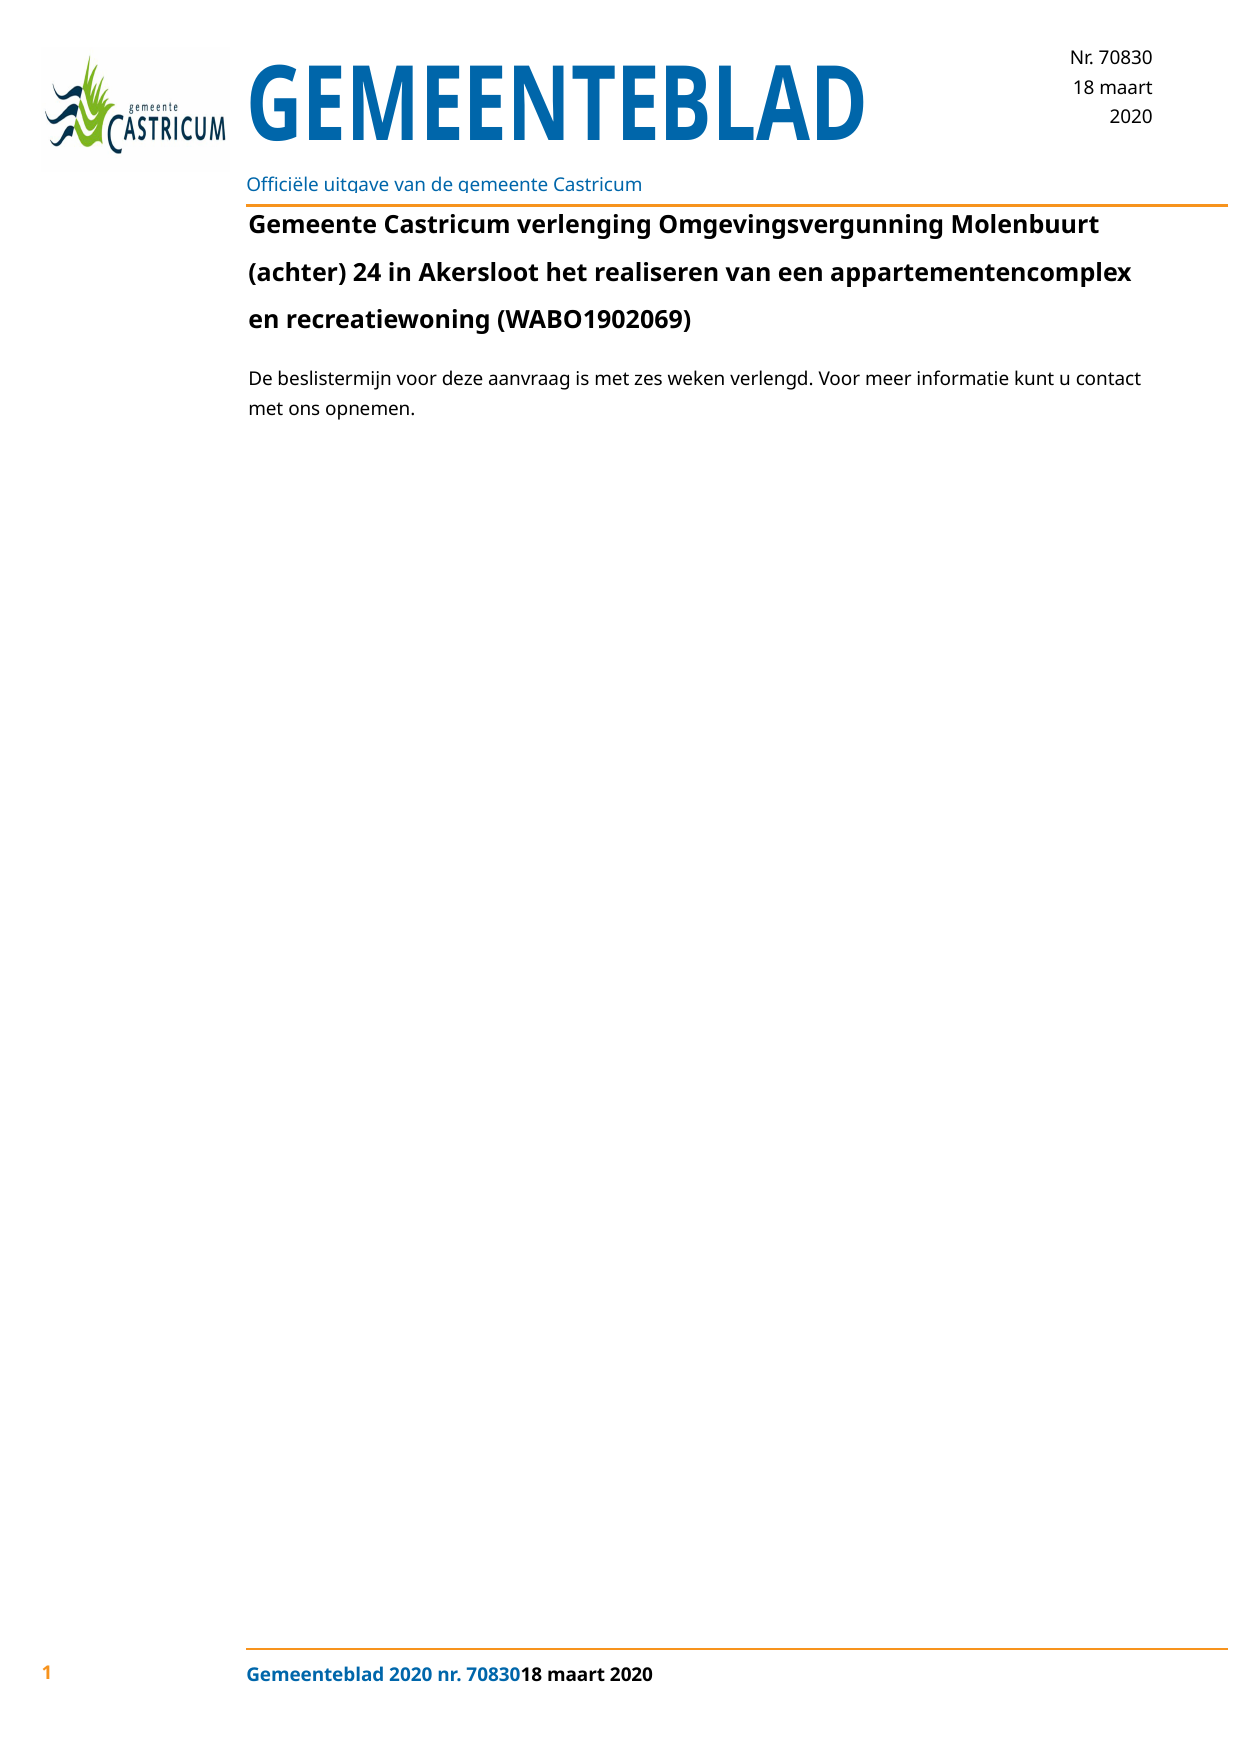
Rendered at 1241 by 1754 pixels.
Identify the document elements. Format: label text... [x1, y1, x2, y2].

text Gemeente Castricum verlenging Omgevingsvergunning Molenbuurt (achter) 24 in Akersloot het realiseren van een appartementencomplex en recreatiewoning (WABO1902069) [248, 207, 1152, 336]
text De beslistermijn voor deze aanvraag is met zes weken verlengd. Voor meer informatie kunt u contact met ons opnemen. [248, 366, 1152, 421]
picture [41, 47, 231, 172]
